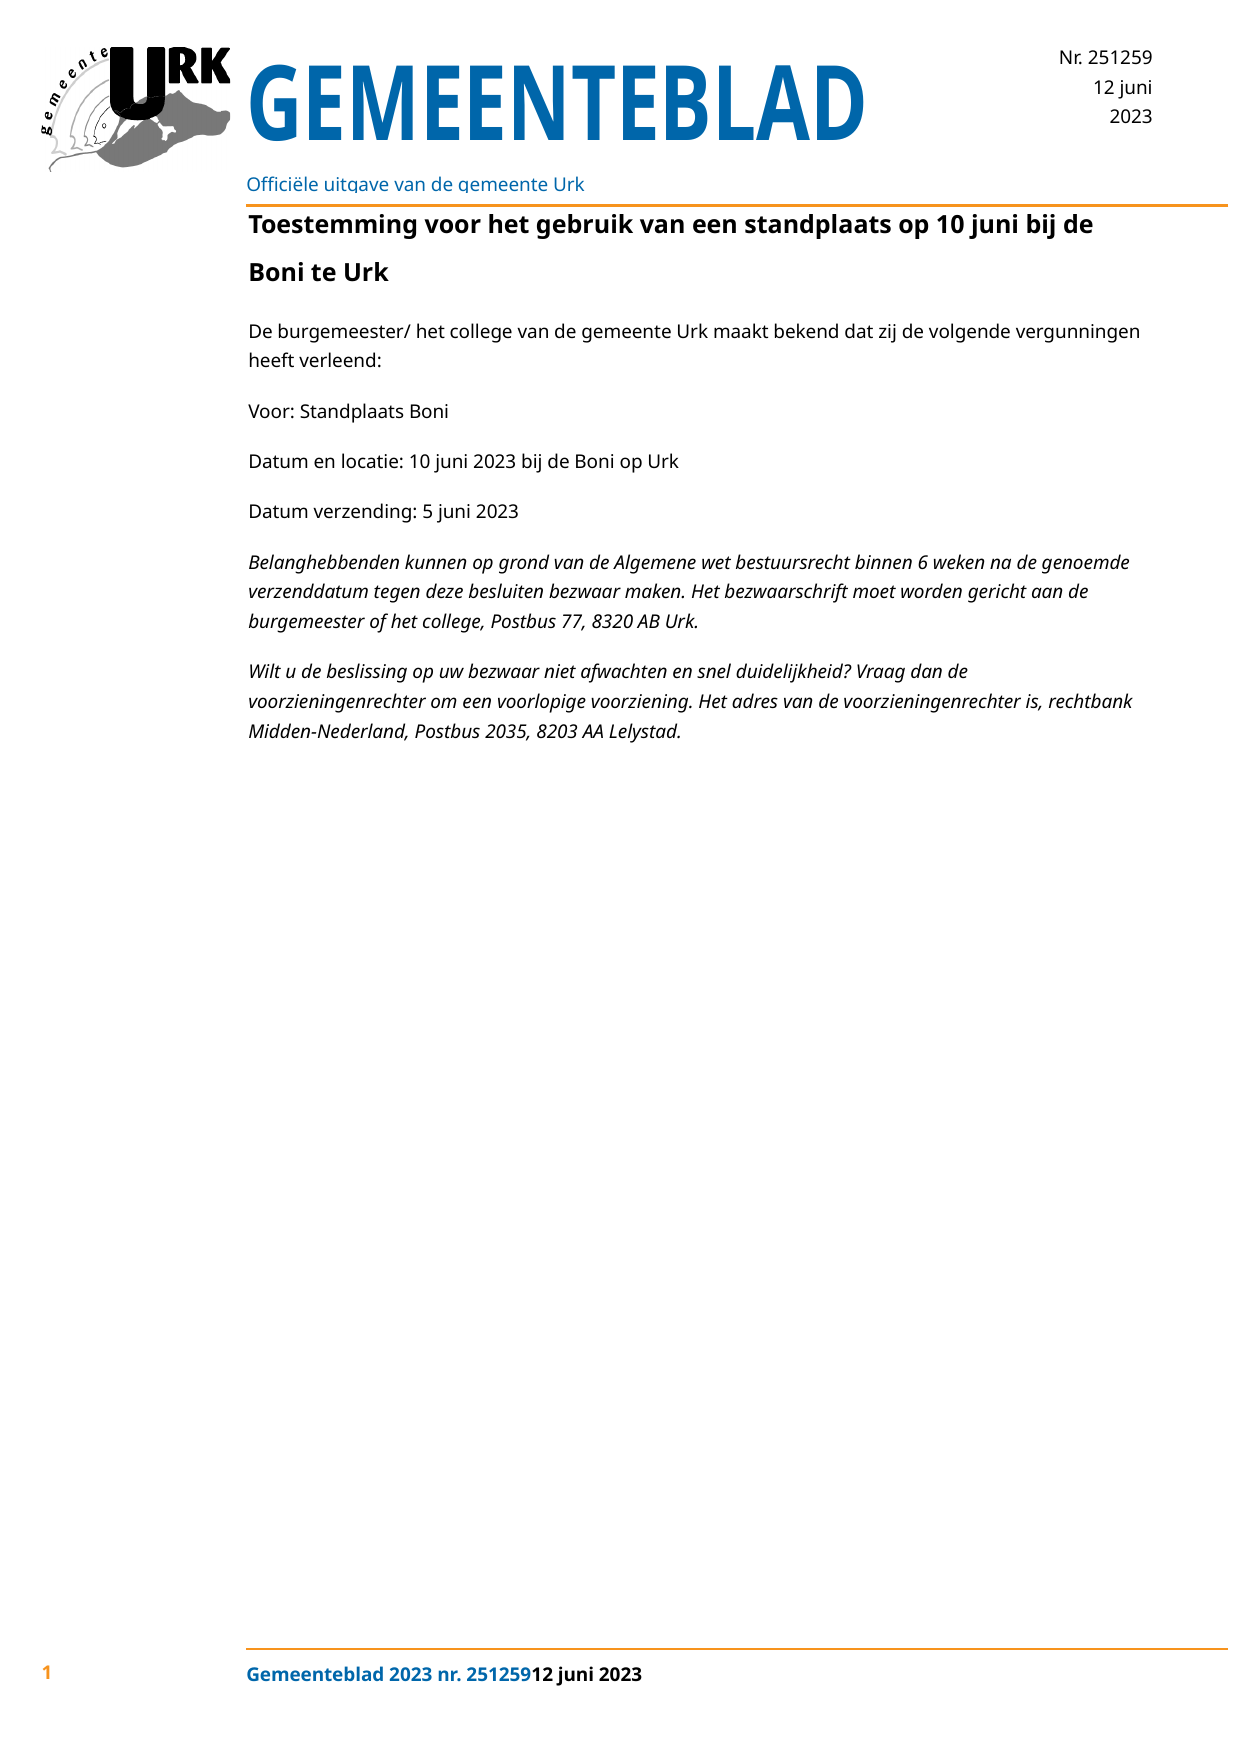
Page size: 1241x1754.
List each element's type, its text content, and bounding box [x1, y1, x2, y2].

text Toestemming voor het gebruik van een standplaats op 10 juni bij de Boni te Urk [248, 207, 1152, 288]
text Datum en locatie: 10 juni 2023 bij de Boni op Urk [248, 448, 1152, 474]
text Wilt u de beslissing op uw bezwaar niet afwachten en snel duidelijkheid? Vraag dan de voorzieningenrechter om een voorlopige voorziening. Het adres van de voorzieningenrechter is, rechtbank Midden-Nederland, Postbus 2035, 8203 AA Lelystad. [248, 659, 1152, 744]
picture [41, 47, 231, 172]
text Datum verzending: 5 juni 2023 [248, 499, 1152, 524]
text De burgemeester/ het college van de gemeente Urk maakt bekend dat zij de volgende vergunningen heeft verleend: [248, 318, 1152, 373]
text Voor: Standplaats Boni [248, 398, 1152, 424]
text Belanghebbenden kunnen op grond van de Algemene wet bestuursrecht binnen 6 weken na de genoemde verzenddatum tegen deze besluiten bezwaar maken. Het bezwaarschrift moet worden gericht aan de burgemeester of het college, Postbus 77, 8320 AB Urk. [248, 549, 1152, 634]
